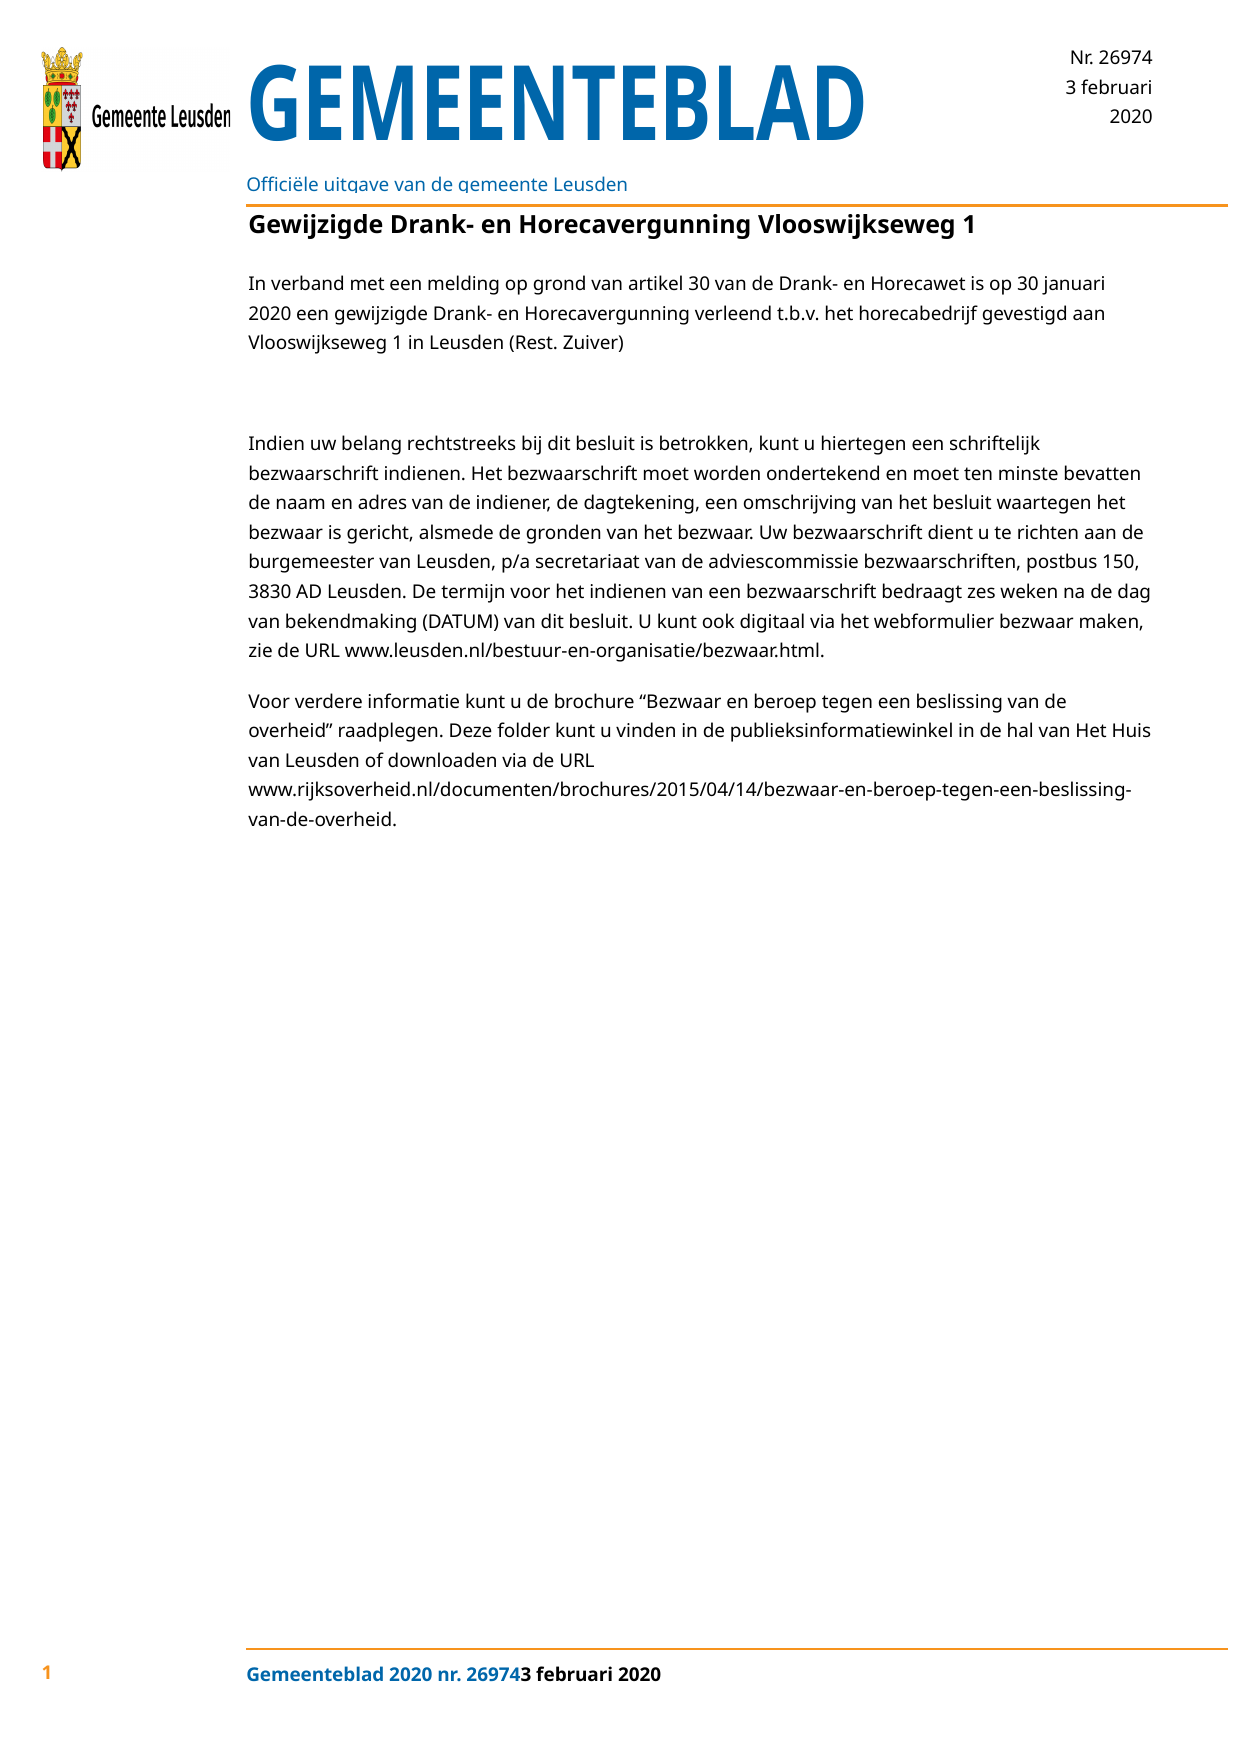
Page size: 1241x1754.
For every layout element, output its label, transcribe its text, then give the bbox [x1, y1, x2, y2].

picture [41, 47, 231, 172]
text In verband met een melding op grond van artikel 30 van de Drank- en Horecawet is op 30 januari 2020 een gewijzigde Drank- en Horecavergunning verleend t.b.v. het horecabedrijf gevestigd aan Vlooswijkseweg 1 in Leusden (Rest. Zuiver) [248, 270, 1152, 355]
text Voor verdere informatie kunt u de brochure “Bezwaar en beroep tegen een beslissing van de overheid” raadplegen. Deze folder kunt u vinden in de publieksinformatiewinkel in de hal van Het Huis van Leusden of downloaden via de URL www.rijksoverheid.nl/documenten/brochures/2015/04/14/bezwaar-en-beroep-tegen-een-beslissing-van-de-overheid. [248, 688, 1152, 832]
text Gewijzigde Drank- en Horecavergunning Vlooswijkseweg 1 [248, 207, 1152, 241]
text Indien uw belang rechtstreeks bij dit besluit is betrokken, kunt u hiertegen een schriftelijk bezwaarschrift indienen. Het bezwaarschrift moet worden ondertekend en moet ten minste bevatten de naam en adres van de indiener, de dagtekening, een omschrijving van het besluit waartegen het bezwaar is gericht, alsmede de gronden van het bezwaar. Uw bezwaarschrift dient u te richten aan de burgemeester van Leusden, p/a secretariaat van de adviescommissie bezwaarschriften, postbus 150, 3830 AD Leusden. De termijn voor het indienen van een bezwaarschrift bedraagt zes weken na de dag van bekendmaking (DATUM) van dit besluit. U kunt ook digitaal via het webformulier bezwaar maken, zie de URL www.leusden.nl/bestuur-en-organisatie/bezwaar.html. [248, 430, 1152, 663]
